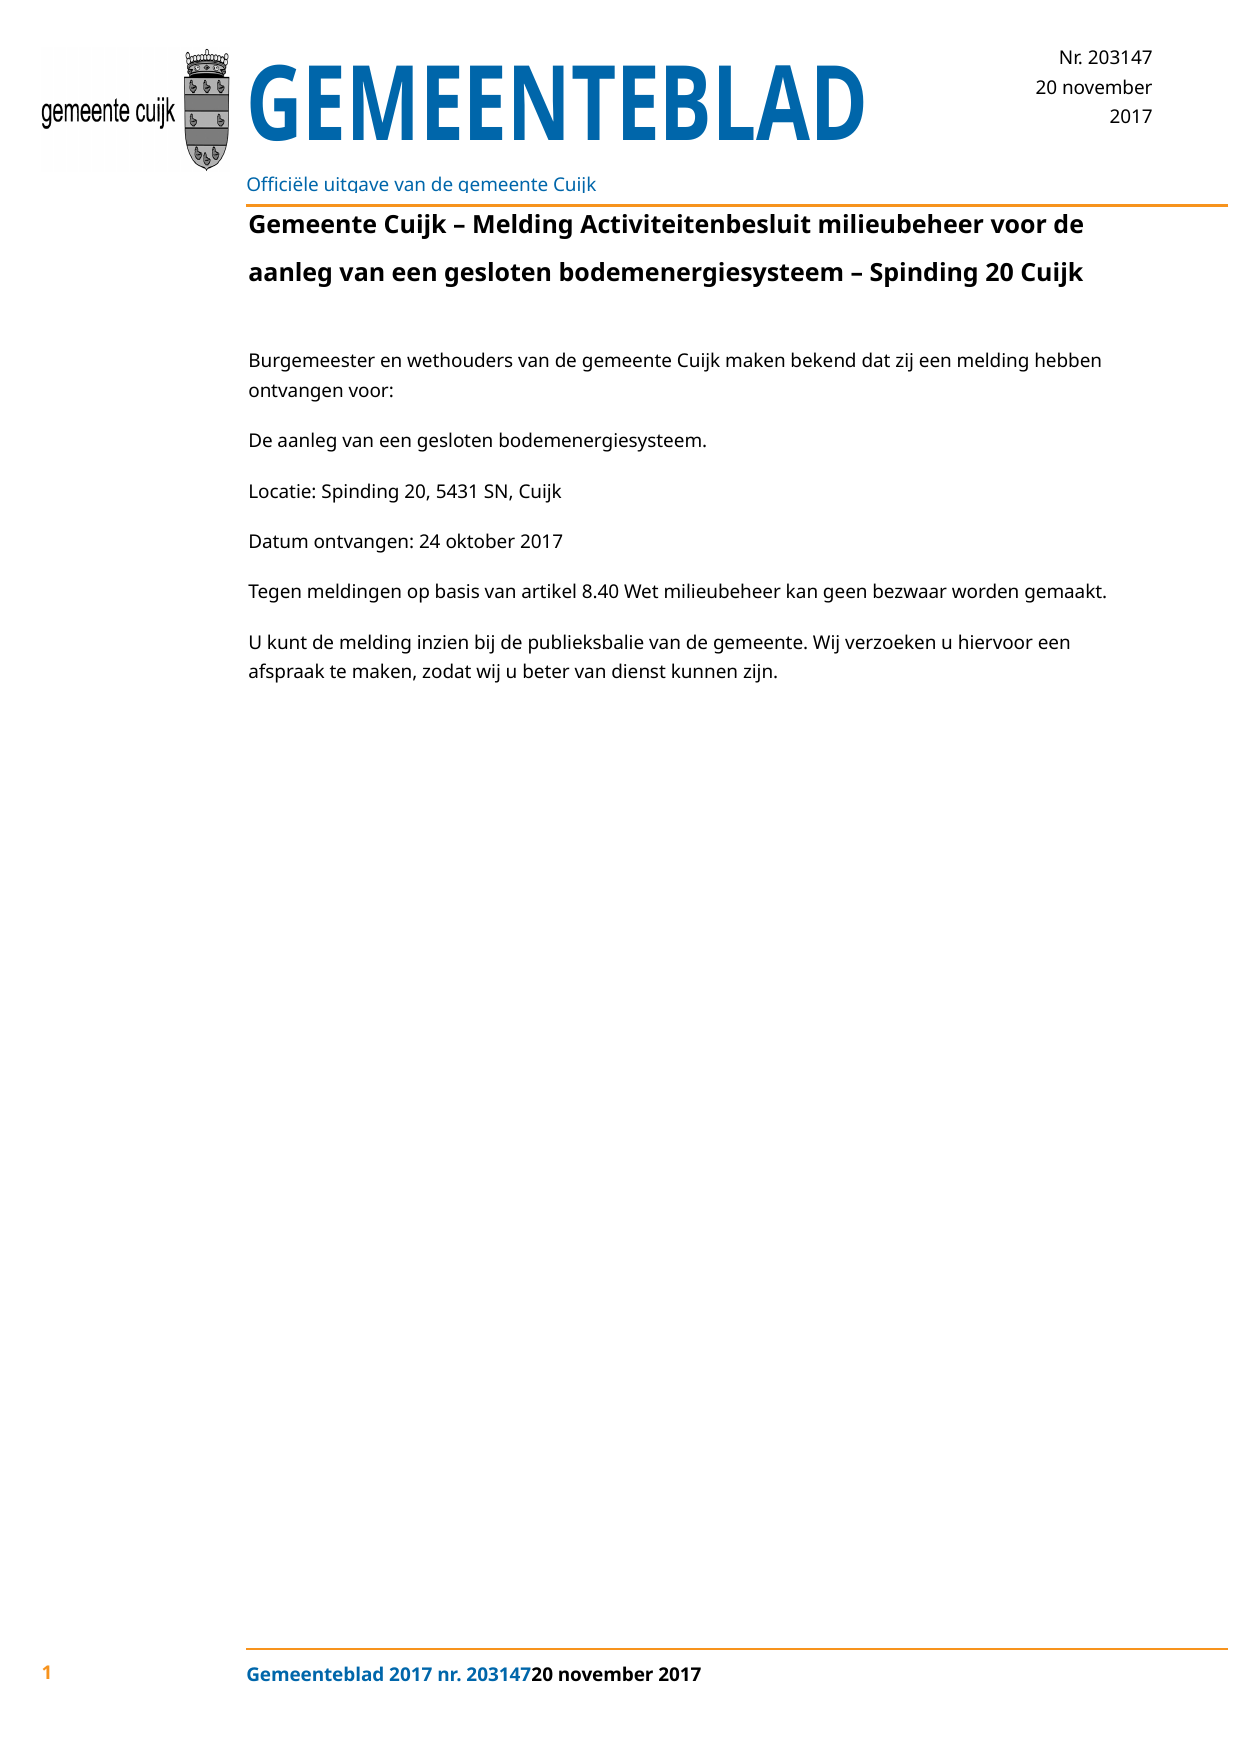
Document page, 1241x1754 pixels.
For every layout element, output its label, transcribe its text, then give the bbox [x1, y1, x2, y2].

text Burgemeester en wethouders van de gemeente Cuijk maken bekend dat zij een melding hebben ontvangen voor: [248, 347, 1152, 403]
text Datum ontvangen: 24 oktober 2017 [248, 528, 1152, 554]
text Tegen meldingen op basis van artikel 8.40 Wet milieubeheer kan geen bezwaar worden gemaakt. [248, 579, 1152, 604]
text De aanleg van een gesloten bodemenergiesysteem. [248, 427, 1152, 453]
text Locatie: Spinding 20, 5431 SN, Cuijk [248, 478, 1152, 504]
text U kunt de melding inzien bij de publieksbalie van de gemeente. Wij verzoeken u hiervoor een afspraak te maken, zodat wij u beter van dienst kunnen zijn. [248, 629, 1152, 684]
text Gemeente Cuijk – Melding Activiteitenbesluit milieubeheer voor de aanleg van een gesloten bodemenergiesysteem – Spinding 20 Cuijk [248, 207, 1152, 288]
picture [41, 47, 231, 172]
